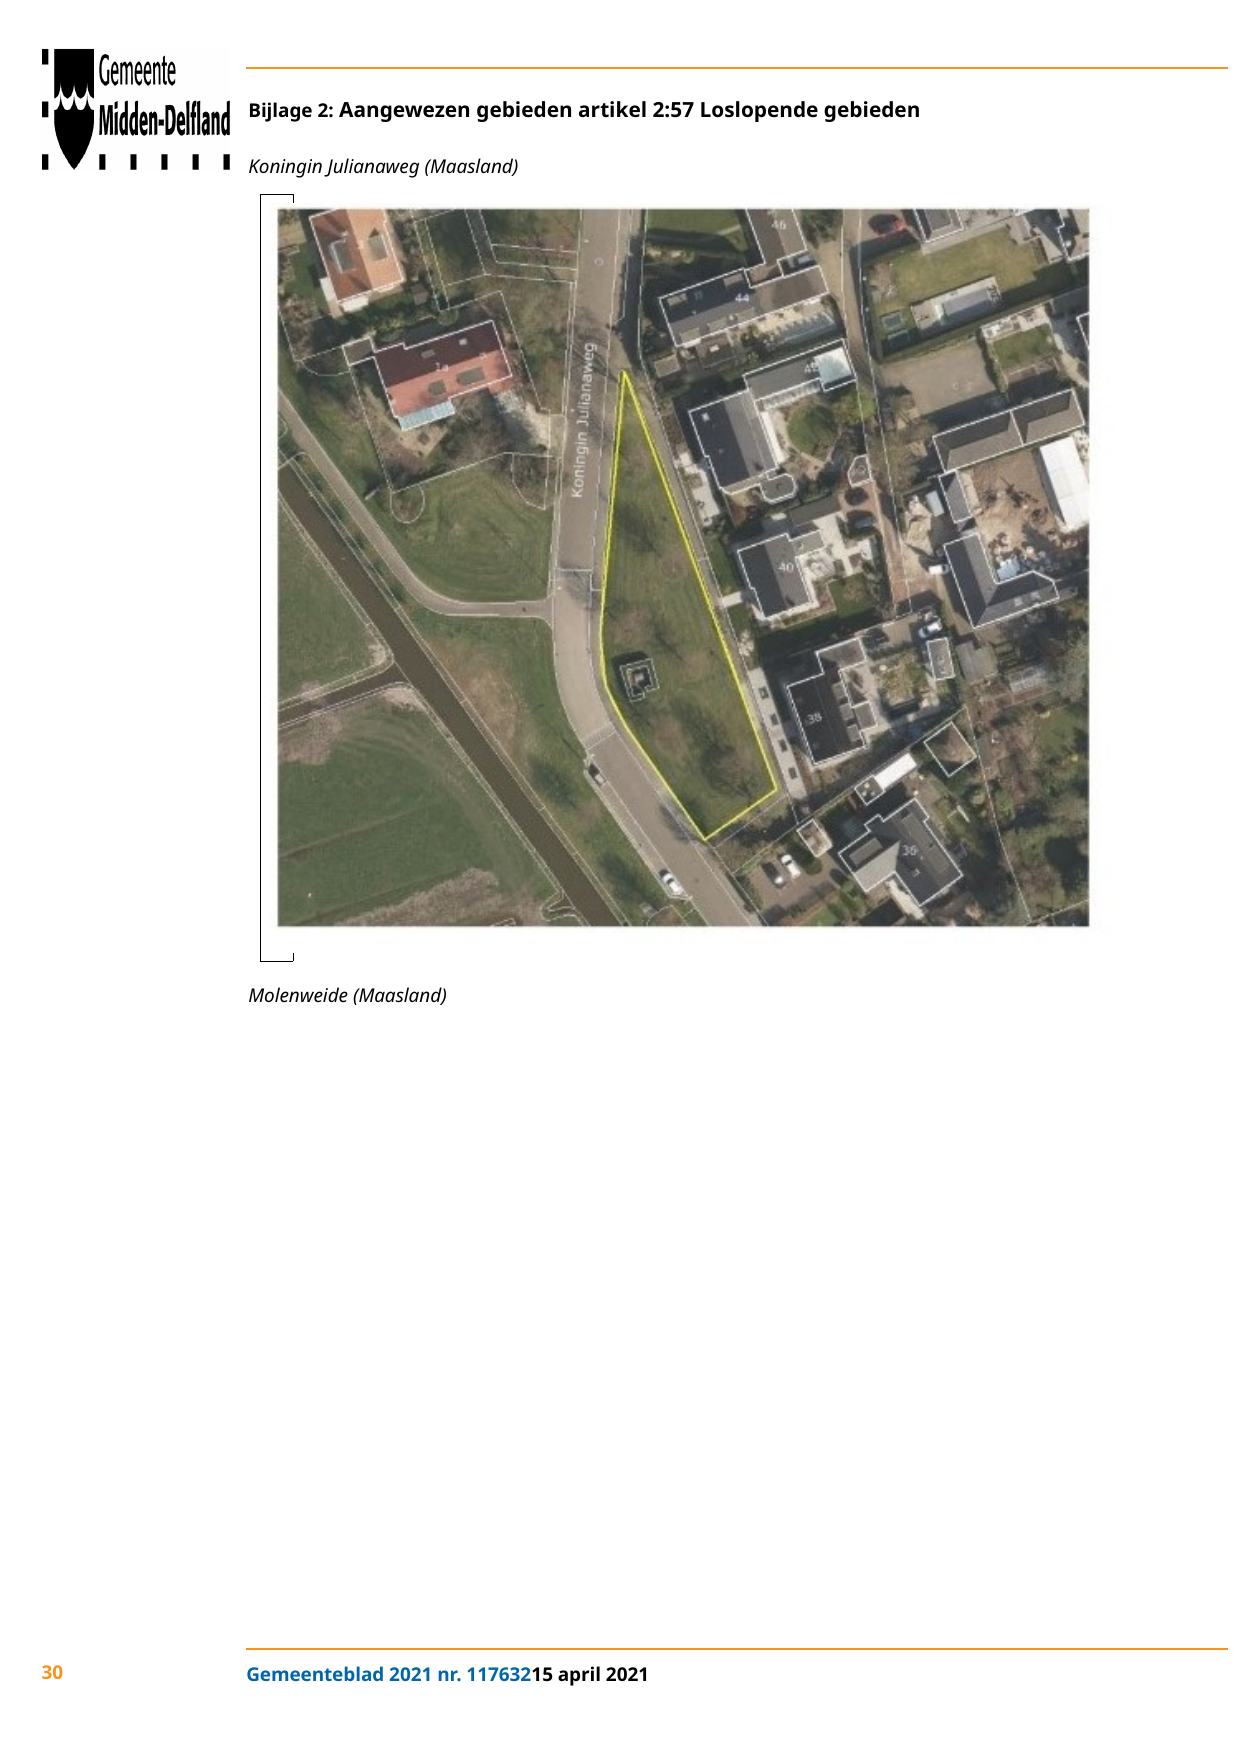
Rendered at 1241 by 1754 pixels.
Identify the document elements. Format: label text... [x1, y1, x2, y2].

text Bijlage 2: Aangewezen gebieden artikel 2:57 Loslopende gebieden [248, 95, 1152, 123]
picture [41, 47, 231, 172]
picture [268, 203, 1125, 953]
text Molenweide (Maasland) [248, 982, 1152, 1008]
text Koningin Julianaweg (Maasland) [248, 153, 1152, 179]
